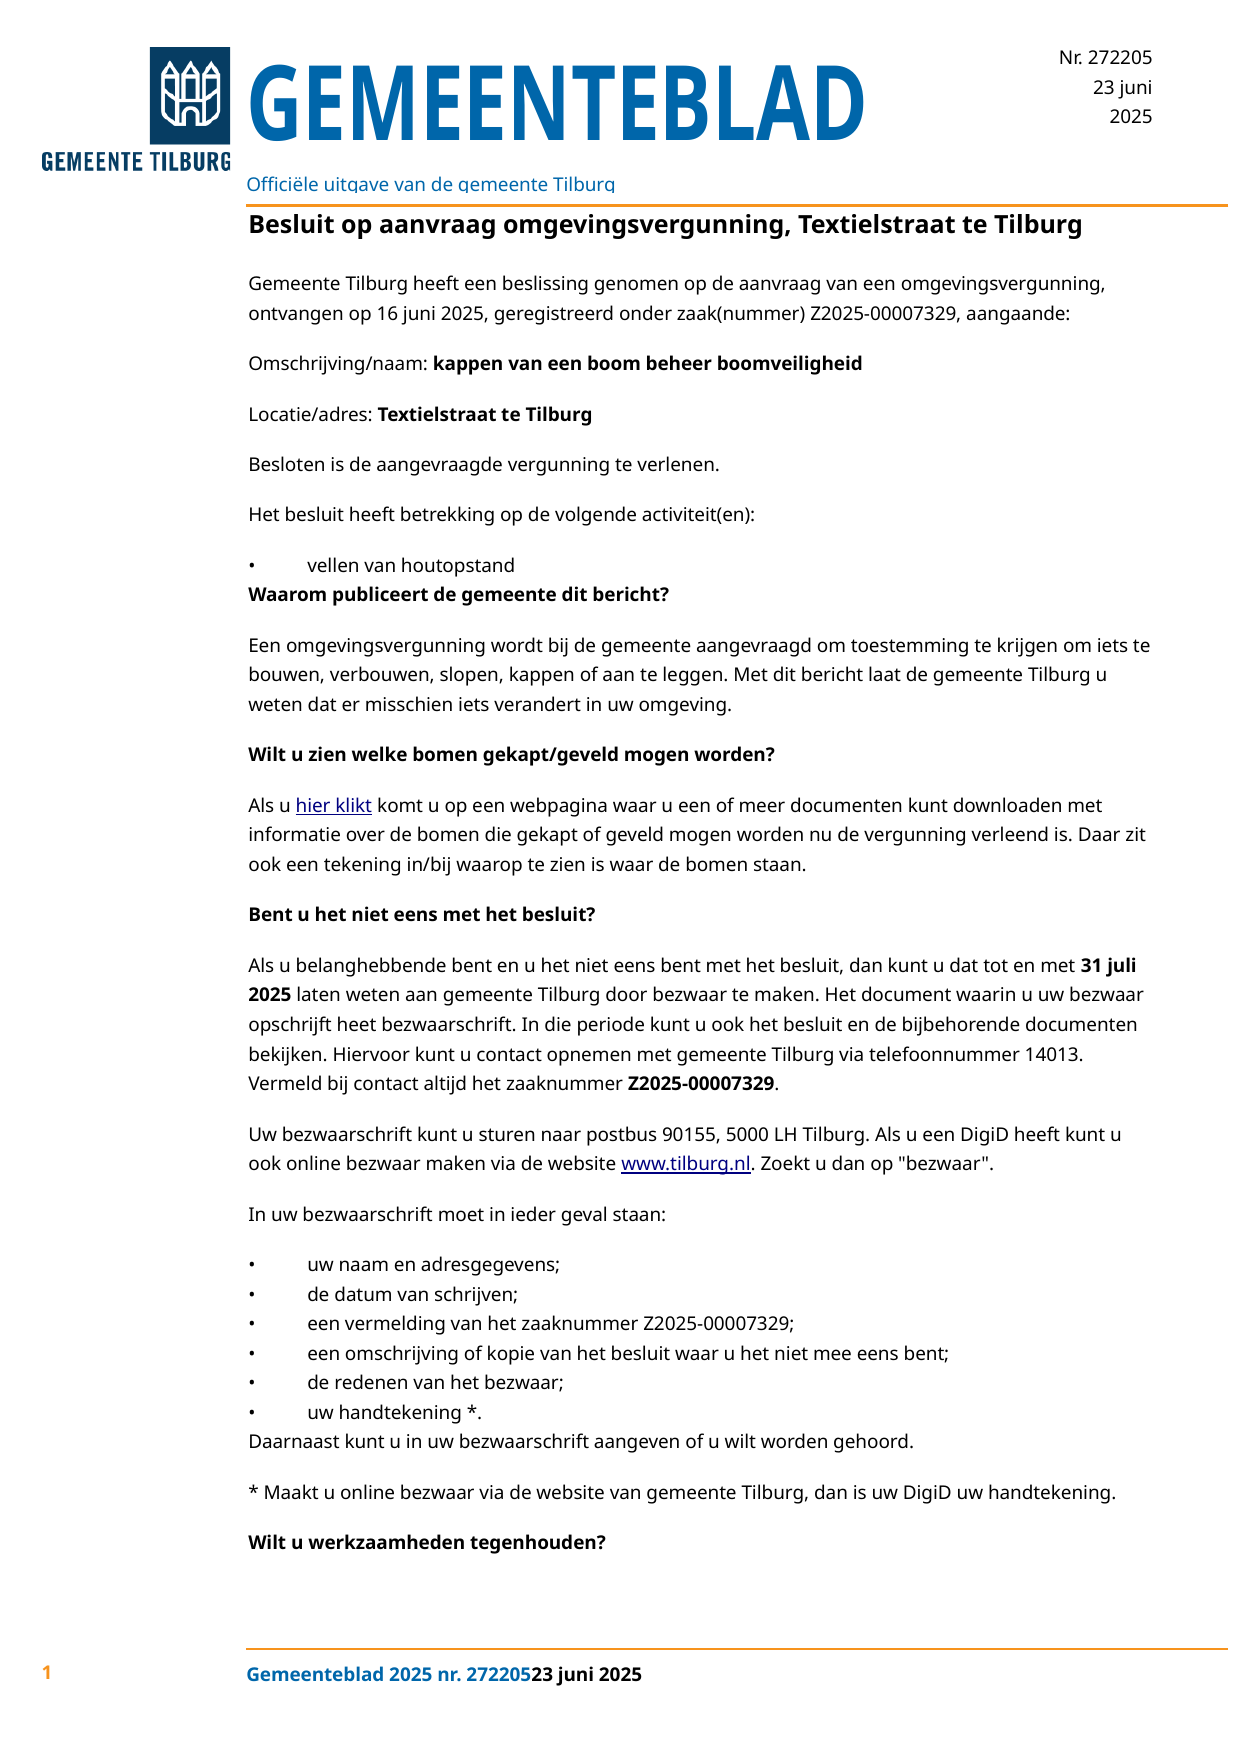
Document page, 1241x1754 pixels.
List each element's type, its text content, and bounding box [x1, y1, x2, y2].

text Wilt u werkzaamheden tegenhouden? [248, 1529, 1152, 1555]
text * Maakt u online bezwaar via de website van gemeente Tilburg, dan is uw DigiD uw handtekening. [248, 1479, 1152, 1505]
list een vermelding van het zaaknummer Z2025-00007329; [248, 1310, 1152, 1336]
text Het besluit heeft betrekking op de volgende activiteit(en): [248, 502, 1152, 527]
text Uw bezwaarschrift kunt u sturen naar postbus 90155, 5000 LH Tilburg. Als u een DigiD heeft kunt u ook online bezwaar maken via de website www.tilburg.nl. Zoekt u dan op "bezwaar". [248, 1121, 1152, 1176]
text Gemeente Tilburg heeft een beslissing genomen op de aanvraag van een omgevingsvergunning, ontvangen op 16 juni 2025, geregistreerd onder zaak(nummer) Z2025-00007329, aangaande: [248, 270, 1152, 326]
text Als u hier klikt komt u op een webpagina waar u een of meer documenten kunt downloaden met informatie over de bomen die gekapt of geveld mogen worden nu de vergunning verleend is. Daar zit ook een tekening in/bij waarop te zien is waar de bomen staan. [248, 792, 1152, 877]
text Locatie/adres: Textielstraat te Tilburg [248, 401, 1152, 426]
picture [41, 47, 231, 172]
list uw naam en adresgegevens; [248, 1251, 1152, 1277]
list de datum van schrijven; [248, 1281, 1152, 1306]
text In uw bezwaarschrift moet in ieder geval staan: [248, 1201, 1152, 1226]
list vellen van houtopstand [248, 552, 1152, 578]
text Besloten is de aangevraagde vergunning te verlenen. [248, 451, 1152, 477]
text Bent u het niet eens met het besluit? [248, 902, 1152, 927]
text Een omgevingsvergunning wordt bij de gemeente aangevraagd om toestemming te krijgen om iets te bouwen, verbouwen, slopen, kappen of aan te leggen. Met dit bericht laat de gemeente Tilburg u weten dat er misschien iets verandert in uw omgeving. [248, 632, 1152, 717]
list uw handtekening *. [248, 1399, 1152, 1425]
text Besluit op aanvraag omgevingsvergunning, Textielstraat te Tilburg [248, 207, 1152, 241]
text Waarom publiceert de gemeente dit bericht? [248, 582, 1152, 607]
text Daarnaast kunt u in uw bezwaarschrift aangeven of u wilt worden gehoord. [248, 1429, 1152, 1454]
text Wilt u zien welke bomen gekapt/geveld mogen worden? [248, 742, 1152, 767]
list de redenen van het bezwaar; [248, 1369, 1152, 1395]
text Als u belanghebbende bent en u het niet eens bent met het besluit, dan kunt u dat tot en met 31 juli 2025 laten weten aan gemeente Tilburg door bezwaar te maken. Het document waarin u uw bezwaar opschrijft heet bezwaarschrift. In die periode kunt u ook het besluit en de bijbehorende documenten bekijken. Hiervoor kunt u contact opnemen met gemeente Tilburg via telefoonnummer 14013. Vermeld bij contact altijd het zaaknummer Z2025-00007329. [248, 952, 1152, 1096]
text Omschrijving/naam: kappen van een boom beheer boomveiligheid [248, 350, 1152, 376]
list een omschrijving of kopie van het besluit waar u het niet mee eens bent; [248, 1340, 1152, 1366]
